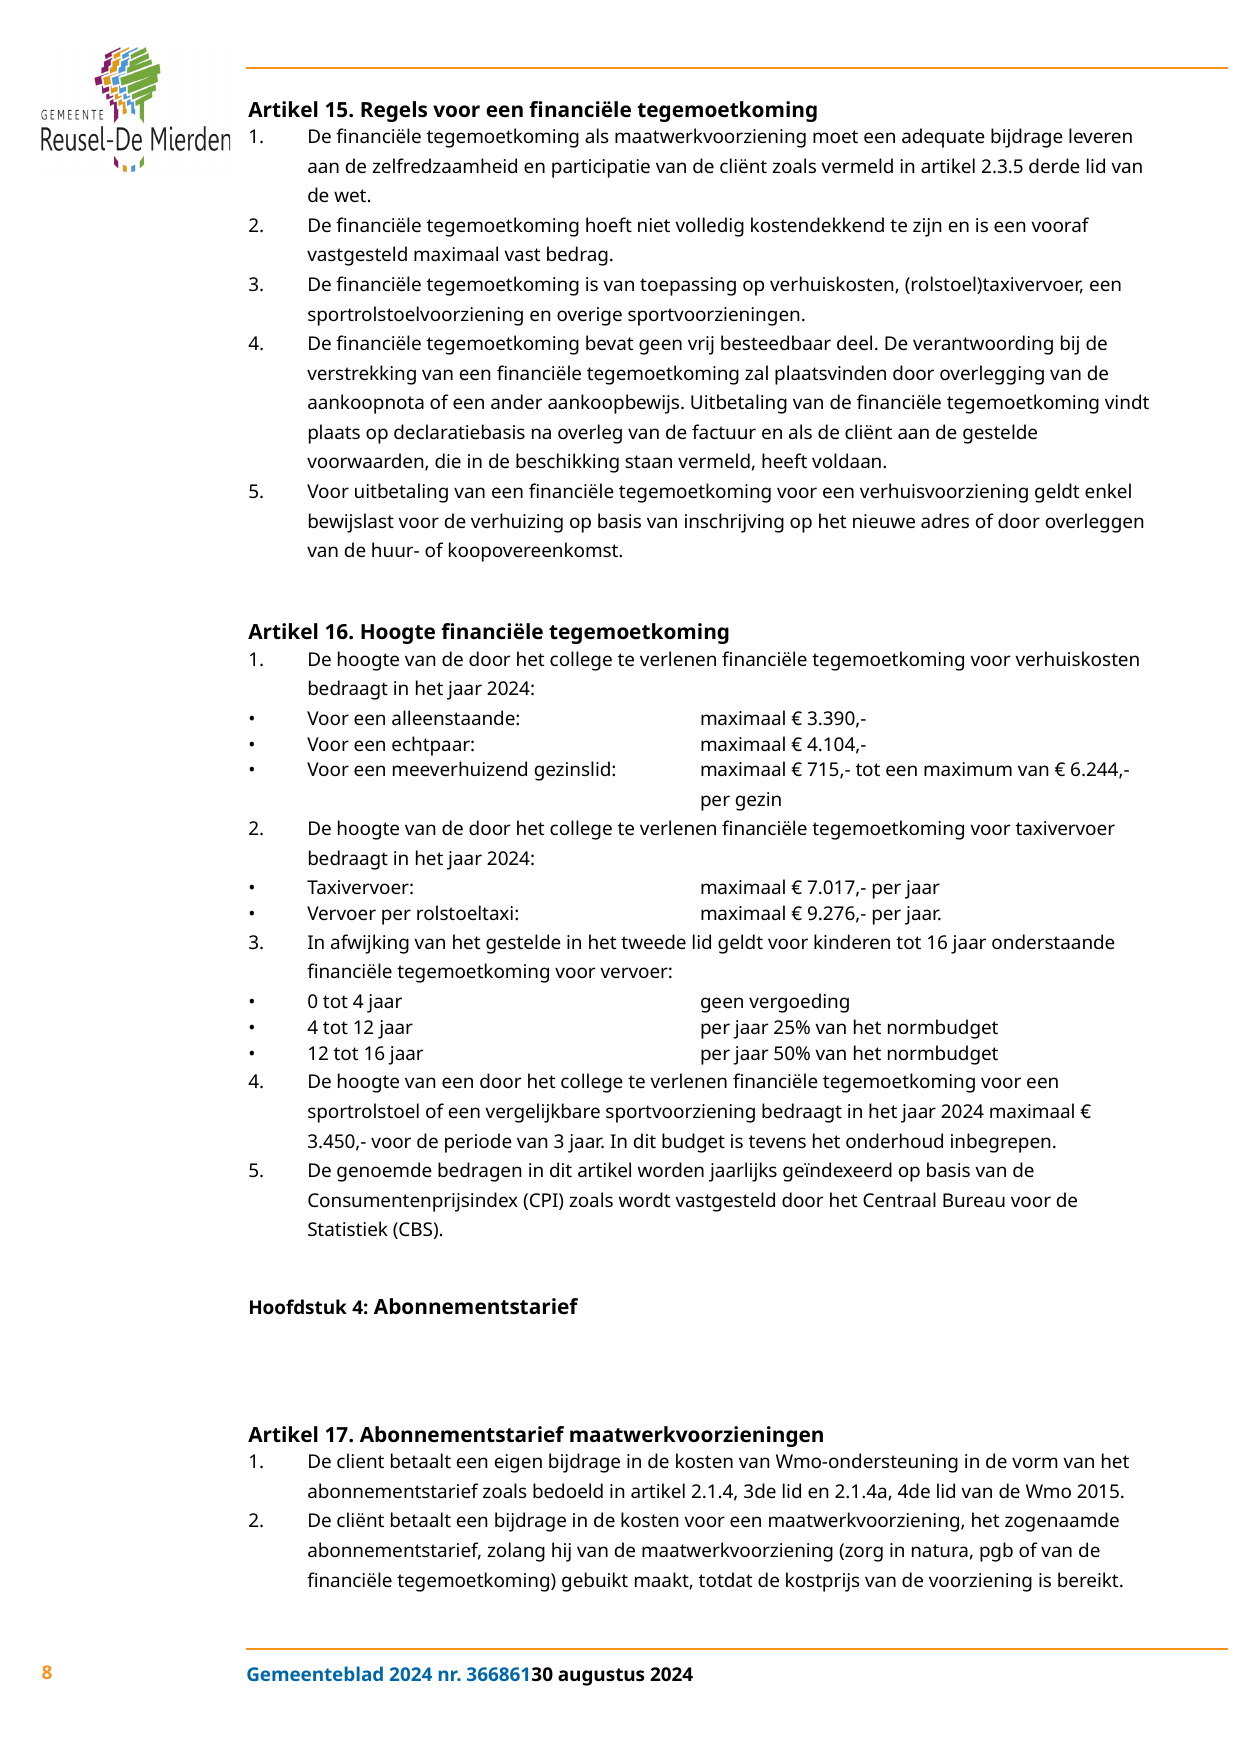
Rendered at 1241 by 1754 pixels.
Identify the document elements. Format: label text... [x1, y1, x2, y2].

list De financiële tegemoetkoming is van toepassing op verhuiskosten, (rolstoel)taxivervoer, een sportrolstoelvoorziening en overige sportvoorzieningen. [248, 271, 1152, 326]
table_header Voor een alleenstaande: [248, 705, 700, 731]
list De hoogte van de door het college te verlenen financiële tegemoetkoming voor verhuiskosten bedraagt in het jaar 2024: [248, 646, 1152, 701]
table_cell per jaar 50% van het normbudget [700, 1040, 1152, 1066]
table_header geen vergoeding [700, 988, 1152, 1014]
text Artikel 15. Regels voor een financiële tegemoetkoming [248, 95, 1152, 123]
text Hoofdstuk 4: Abonnementstarief [248, 1292, 1152, 1320]
list De hoogte van de door het college te verlenen financiële tegemoetkoming voor taxivervoer bedraagt in het jaar 2024: [248, 815, 1152, 870]
list De genoemde bedragen in dit artikel worden jaarlijks geïndexeerd op basis van de Consumentenprijsindex (CPI) zoals wordt vastgesteld door het Centraal Bureau voor de Statistiek (CBS). [248, 1157, 1152, 1242]
list Voor uitbetaling van een financiële tegemoetkoming voor een verhuisvoorziening geldt enkel bewijslast voor de verhuizing op basis van inschrijving op het nieuwe adres of door overleggen van de huur- of koopovereenkomst. [248, 478, 1152, 563]
table_cell per jaar 25% van het normbudget [700, 1014, 1152, 1040]
table_cell maximaal € 9.276,- per jaar. [700, 900, 1152, 926]
table_header Taxivervoer: [248, 874, 700, 900]
text Artikel 17. Abonnementstarief maatwerkvoorzieningen [248, 1420, 1152, 1448]
table_cell 4 tot 12 jaar [248, 1014, 700, 1040]
picture [41, 47, 231, 172]
list De client betaalt een eigen bijdrage in de kosten van Wmo-ondersteuning in de vorm van het abonnementstarief zoals bedoeld in artikel 2.1.4, 3de lid en 2.1.4a, 4de lid van de Wmo 2015. [248, 1448, 1152, 1504]
table_cell 12 tot 16 jaar [248, 1040, 700, 1066]
list De financiële tegemoetkoming als maatwerkvoorziening moet een adequate bijdrage leveren aan de zelfredzaamheid en participatie van de cliënt zoals vermeld in artikel 2.3.5 derde lid van de wet. [248, 123, 1152, 208]
table_header 0 tot 4 jaar [248, 988, 700, 1014]
list De cliënt betaalt een bijdrage in de kosten voor een maatwerkvoorziening, het zogenaamde abonnementstarief, zolang hij van de maatwerkvoorziening (zorg in natura, pgb of van de financiële tegemoetkoming) gebuikt maakt, totdat de kostprijs van de voorziening is bereikt. [248, 1508, 1152, 1592]
text Artikel 16. Hoogte financiële tegemoetkoming [248, 617, 1152, 646]
table_header maximaal € 3.390,- [700, 705, 1152, 731]
table_cell maximaal € 715,- tot een maximum van € 6.244,- per gezin [700, 757, 1152, 812]
list In afwijking van het gestelde in het tweede lid geldt voor kinderen tot 16 jaar onderstaande financiële tegemoetkoming voor vervoer: [248, 929, 1152, 984]
list De financiële tegemoetkoming bevat geen vrij besteedbaar deel. De verantwoording bij de verstrekking van een financiële tegemoetkoming zal plaatsvinden door overlegging van de aankoopnota of een ander aankoopbewijs. Uitbetaling van de financiële tegemoetkoming vindt plaats op declaratiebasis na overleg van de factuur en als de cliënt aan de gestelde voorwaarden, die in de beschikking staan vermeld, heeft voldaan. [248, 330, 1152, 474]
table_cell maximaal € 4.104,- [700, 731, 1152, 757]
table_header maximaal € 7.017,- per jaar [700, 874, 1152, 900]
table_cell Vervoer per rolstoeltaxi: [248, 900, 700, 926]
list De financiële tegemoetkoming hoeft niet volledig kostendekkend te zijn en is een vooraf vastgesteld maximaal vast bedrag. [248, 212, 1152, 267]
table_cell Voor een meeverhuizend gezinslid: [248, 757, 700, 812]
table_cell Voor een echtpaar: [248, 731, 700, 757]
list De hoogte van een door het college te verlenen financiële tegemoetkoming voor een sportrolstoel of een vergelijkbare sportvoorziening bedraagt in het jaar 2024 maximaal € 3.450,- voor de periode van 3 jaar. In dit budget is tevens het onderhoud inbegrepen. [248, 1069, 1152, 1154]
